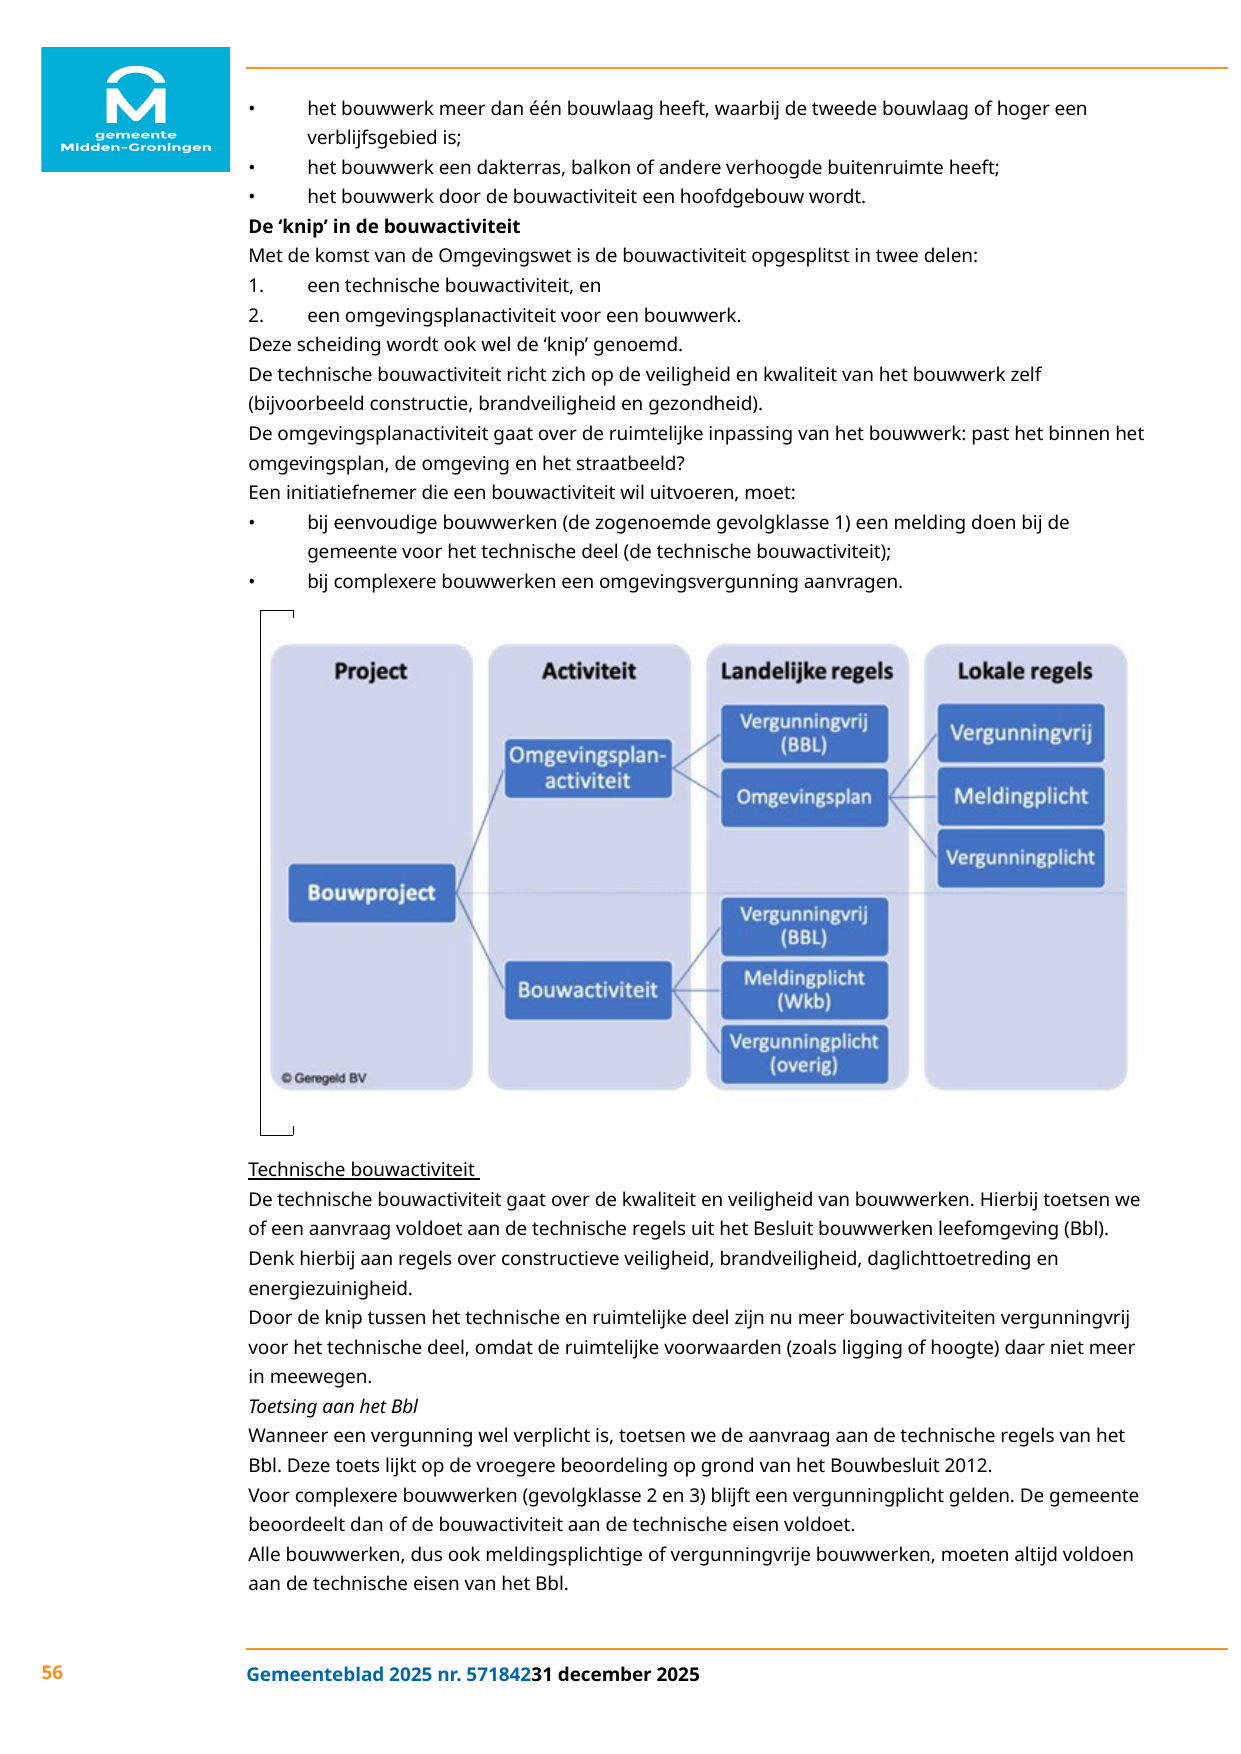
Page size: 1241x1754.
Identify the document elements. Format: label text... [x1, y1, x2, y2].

list het bouwwerk door de bouwactiviteit een hoofdgebouw wordt. [248, 183, 1152, 209]
list bij complexere bouwwerken een omgevingsvergunning aanvragen. [248, 568, 1152, 594]
text De omgevingsplanactiviteit gaat over de ruimtelijke inpassing van het bouwwerk: past het binnen het omgevingsplan, de omgeving en het straatbeeld? [248, 420, 1152, 476]
text Voor complexere bouwwerken (gevolgklasse 2 en 3) blijft een vergunningplicht gelden. De gemeente beoordeelt dan of de bouwactiviteit aan de technische eisen voldoet. [248, 1482, 1152, 1537]
text Deze scheiding wordt ook wel de ‘knip’ genoemd. [248, 331, 1152, 357]
picture [268, 618, 1173, 1126]
text Wanneer een vergunning wel verplicht is, toetsen we de aanvraag aan de technische regels van het Bbl. Deze toets lijkt op de vroegere beoordeling op grond van het Bouwbesluit 2012. [248, 1423, 1152, 1478]
text De technische bouwactiviteit richt zich op de veiligheid en kwaliteit van het bouwwerk zelf (bijvoorbeeld constructie, brandveiligheid en gezondheid). [248, 361, 1152, 416]
text Alle bouwwerken, dus ook meldingsplichtige of vergunningvrije bouwwerken, moeten altijd voldoen aan de technische eisen van het Bbl. [248, 1541, 1152, 1596]
list bij eenvoudige bouwwerken (de zogenoemde gevolgklasse 1) een melding doen bij de gemeente voor het technische deel (de technische bouwactiviteit); [248, 509, 1152, 564]
text Met de komst van de Omgevingswet is de bouwactiviteit opgesplitst in twee delen: [248, 243, 1152, 268]
picture [107, 89, 165, 122]
text Toetsing aan het Bbl [248, 1393, 1152, 1419]
text De ‘knip’ in de bouwactiviteit [248, 213, 1152, 239]
list een omgevingsplanactiviteit voor een bouwwerk. [248, 302, 1152, 328]
picture [108, 66, 164, 82]
text Een initiatiefnemer die een bouwactiviteit wil uitvoeren, moet: [248, 479, 1152, 505]
list het bouwwerk een dakterras, balkon of andere verhoogde buitenruimte heeft; [248, 154, 1152, 180]
text Door de knip tussen het technische en ruimtelijke deel zijn nu meer bouwactiviteiten vergunningvrij voor het technische deel, omdat de ruimtelijke voorwaarden (zoals ligging of hoogte) daar niet meer in meewegen. [248, 1304, 1152, 1389]
picture [184, 146, 190, 153]
text Technische bouwactiviteit [248, 1156, 1152, 1182]
text De technische bouwactiviteit gaat over de kwaliteit en veiligheid van bouwwerken. Hierbij toetsen we of een aanvraag voldoet aan de technische regels uit het Besluit bouwwerken leefomgeving (Bbl). Denk hierbij aan regels over constructieve veiligheid, brandveiligheid, daglichttoetreding en energiezuinigheid. [248, 1186, 1152, 1300]
list het bouwwerk meer dan één bouwlaag heeft, waarbij de tweede bouwlaag of hoger een verblijfsgebied is; [248, 95, 1152, 150]
list een technische bouwactiviteit, en [248, 272, 1152, 298]
